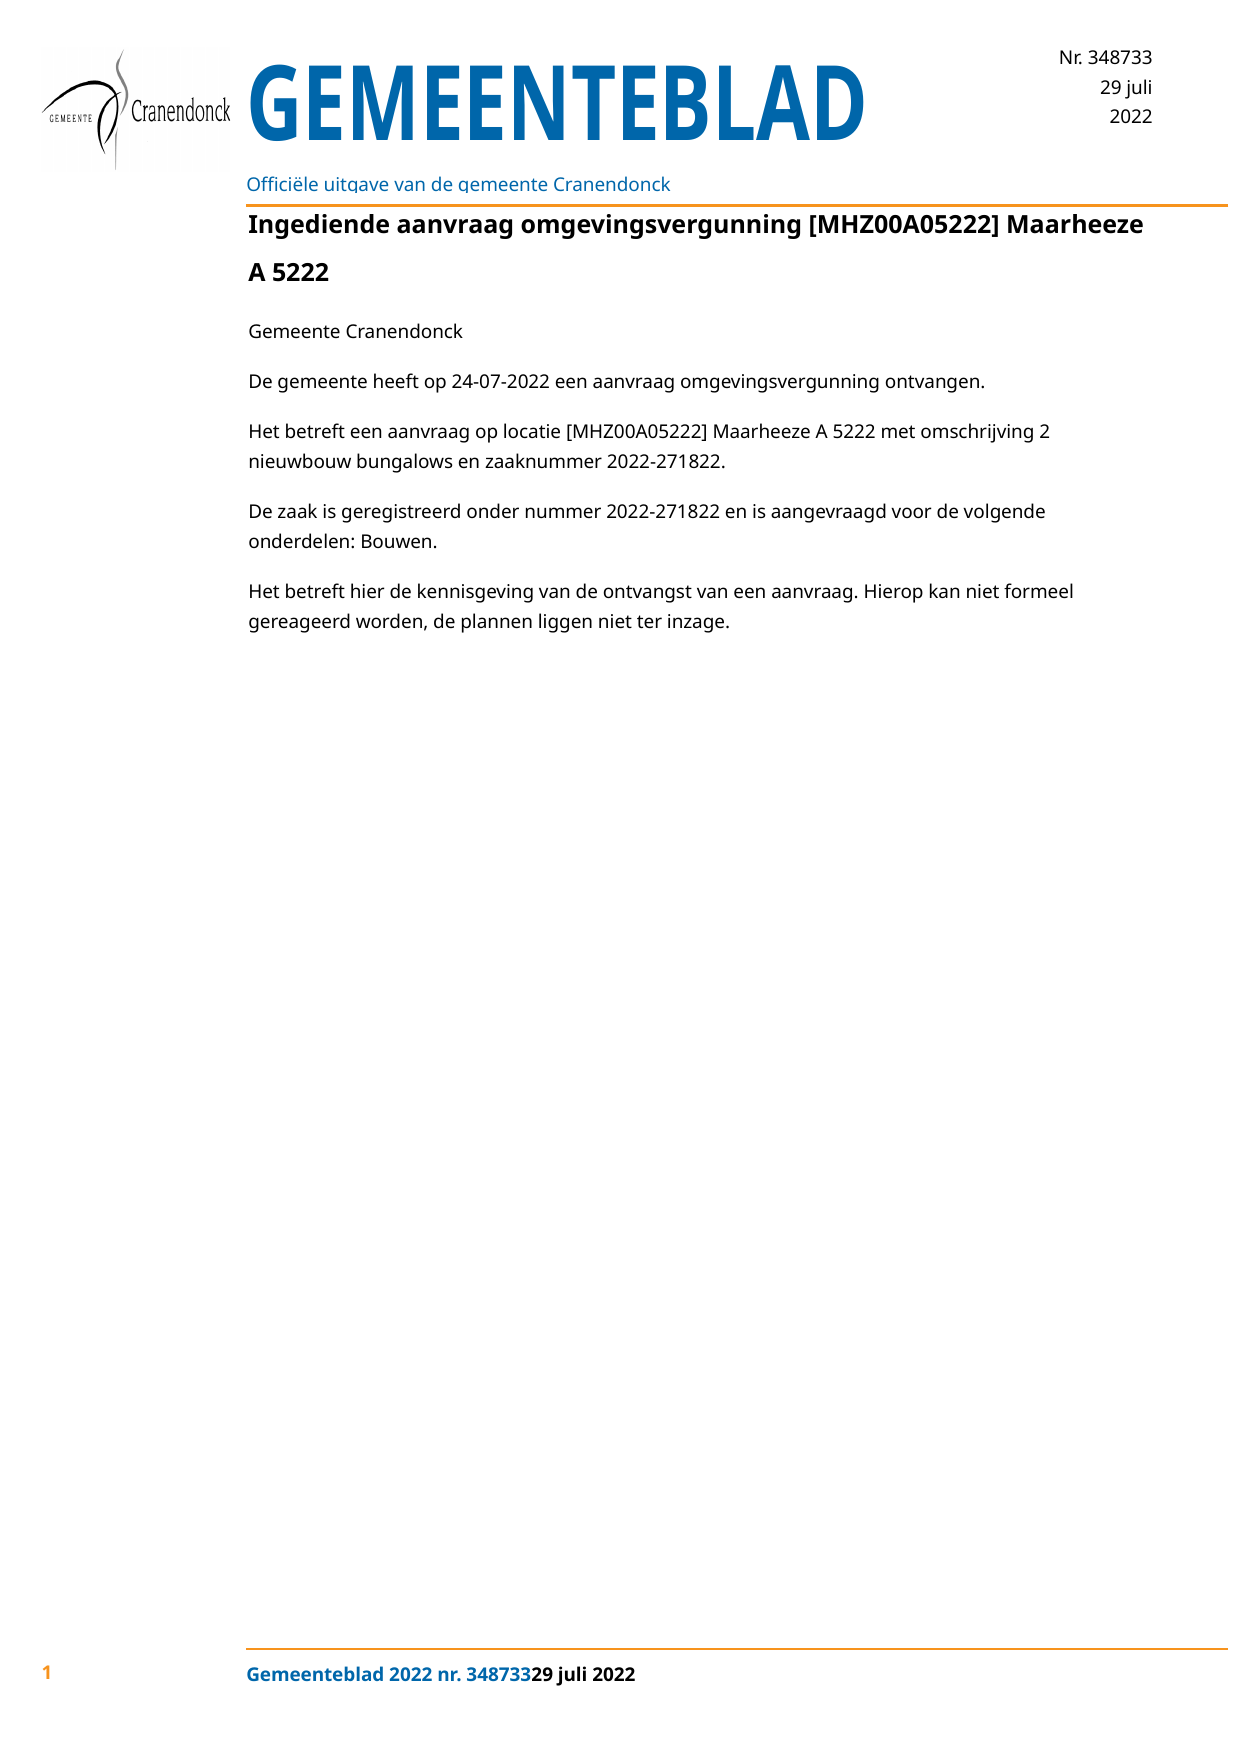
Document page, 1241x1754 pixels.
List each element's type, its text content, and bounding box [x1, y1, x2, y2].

text Het betreft hier de kennisgeving van de ontvangst van een aanvraag. Hierop kan niet formeel gereageerd worden, de plannen liggen niet ter inzage. [248, 579, 1152, 634]
text Ingediende aanvraag omgevingsvergunning [MHZ00A05222] Maarheeze A 5222 [248, 207, 1152, 288]
text Het betreft een aanvraag op locatie [MHZ00A05222] Maarheeze A 5222 met omschrijving 2 nieuwbouw bungalows en zaaknummer 2022-271822. [248, 419, 1152, 474]
picture [41, 47, 231, 172]
text De zaak is geregistreerd onder nummer 2022-271822 en is aangevraagd voor de volgende onderdelen: Bouwen. [248, 499, 1152, 554]
text De gemeente heeft op 24-07-2022 een aanvraag omgevingsvergunning ontvangen. [248, 368, 1152, 394]
text Gemeente Cranendonck [248, 318, 1152, 344]
